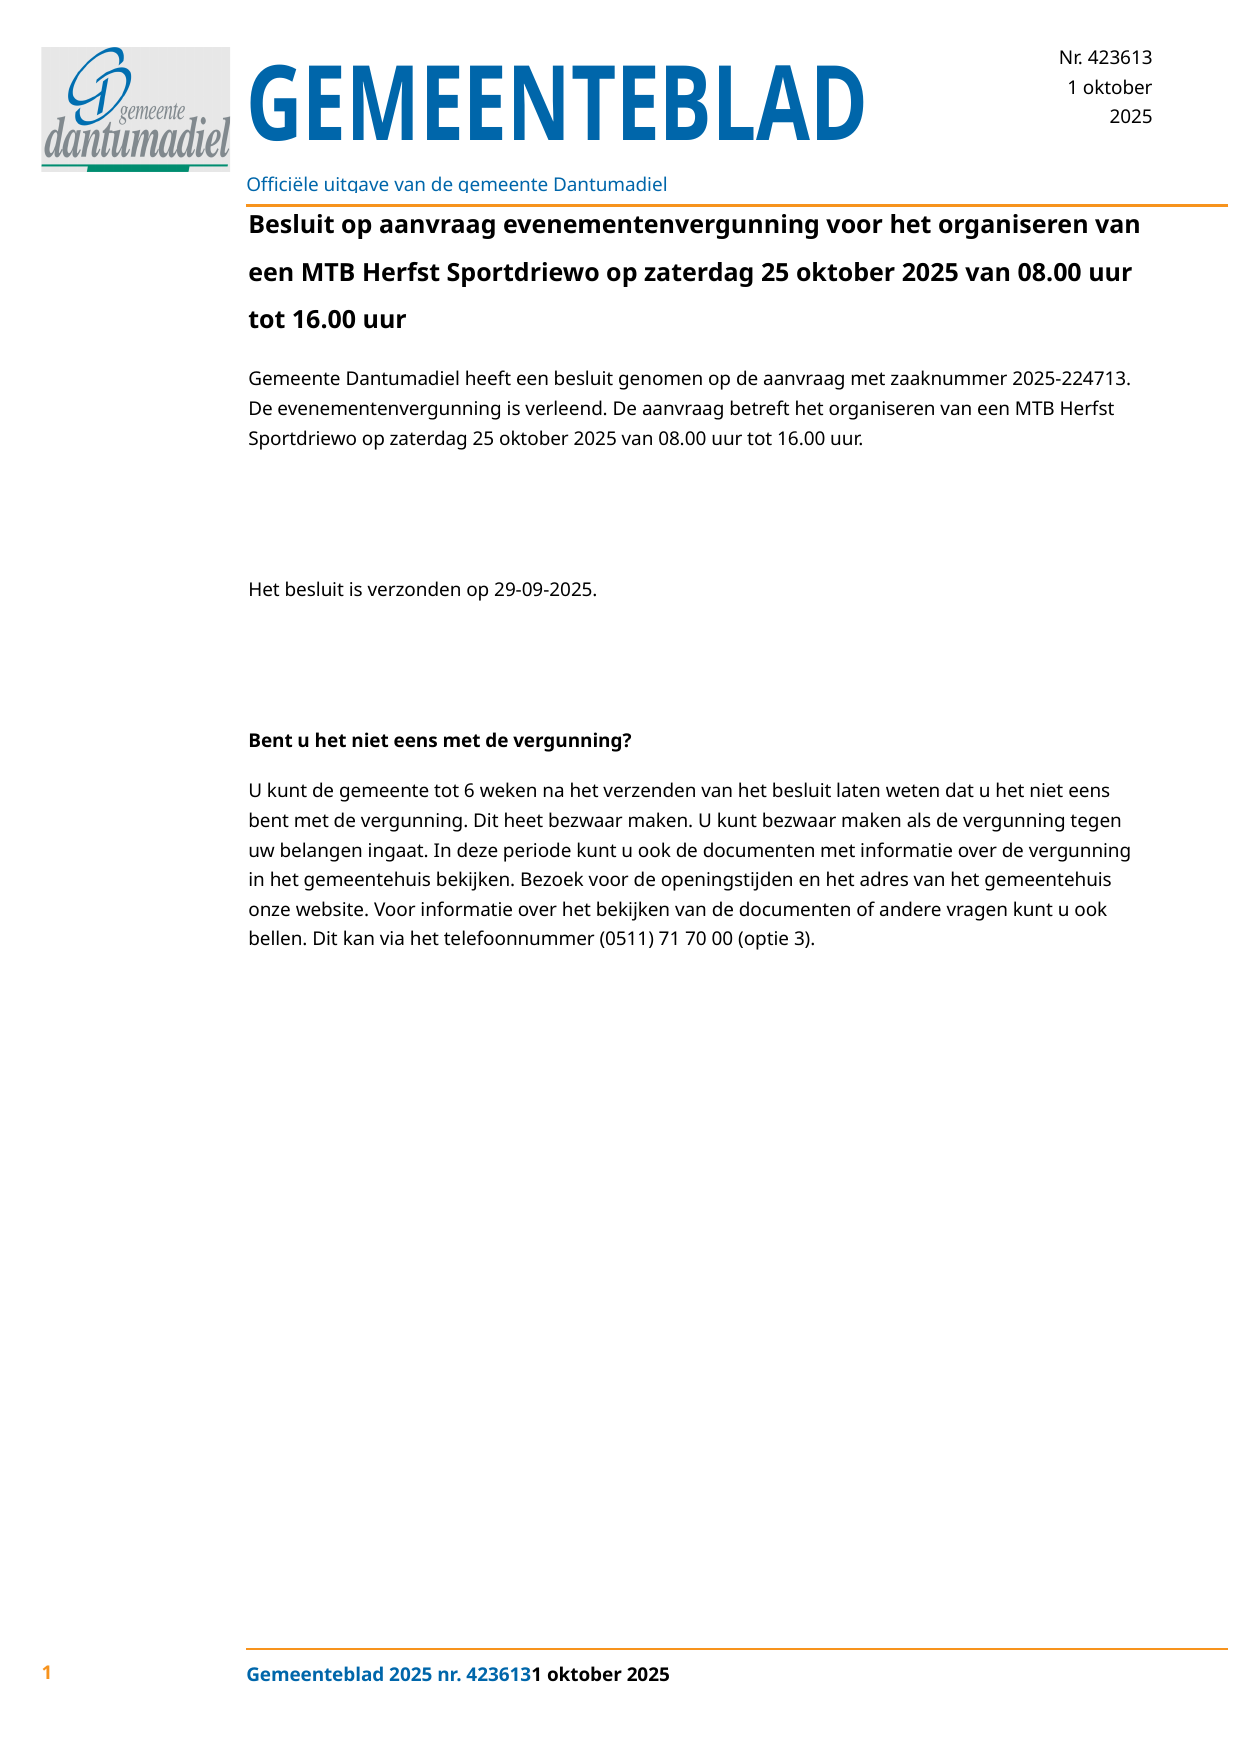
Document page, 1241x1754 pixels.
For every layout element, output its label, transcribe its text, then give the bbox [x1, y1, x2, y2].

text Gemeente Dantumadiel heeft een besluit genomen op de aanvraag met zaaknummer 2025-224713. De evenementenvergunning is verleend. De aanvraag betreft het organiseren van een MTB Herfst Sportdriewo op zaterdag 25 oktober 2025 van 08.00 uur tot 16.00 uur. [248, 366, 1152, 450]
text U kunt de gemeente tot 6 weken na het verzenden van het besluit laten weten dat u het niet eens bent met de vergunning. Dit heet bezwaar maken. U kunt bezwaar maken als de vergunning tegen uw belangen ingaat. In deze periode kunt u ook de documenten met informatie over de vergunning in het gemeentehuis bekijken. Bezoek voor de openingstijden en het adres van het gemeentehuis onze website. Voor informatie over het bekijken van de documenten of andere vragen kunt u ook bellen. Dit kan via het telefoonnummer (0511) 71 70 00 (optie 3). [248, 778, 1152, 951]
text Besluit op aanvraag evenementenvergunning voor het organiseren van een MTB Herfst Sportdriewo op zaterdag 25 oktober 2025 van 08.00 uur tot 16.00 uur [248, 207, 1152, 336]
text Bent u het niet eens met de vergunning? [248, 727, 1152, 753]
picture [41, 47, 231, 172]
text Het besluit is verzonden op 29-09-2025. [248, 576, 1152, 602]
